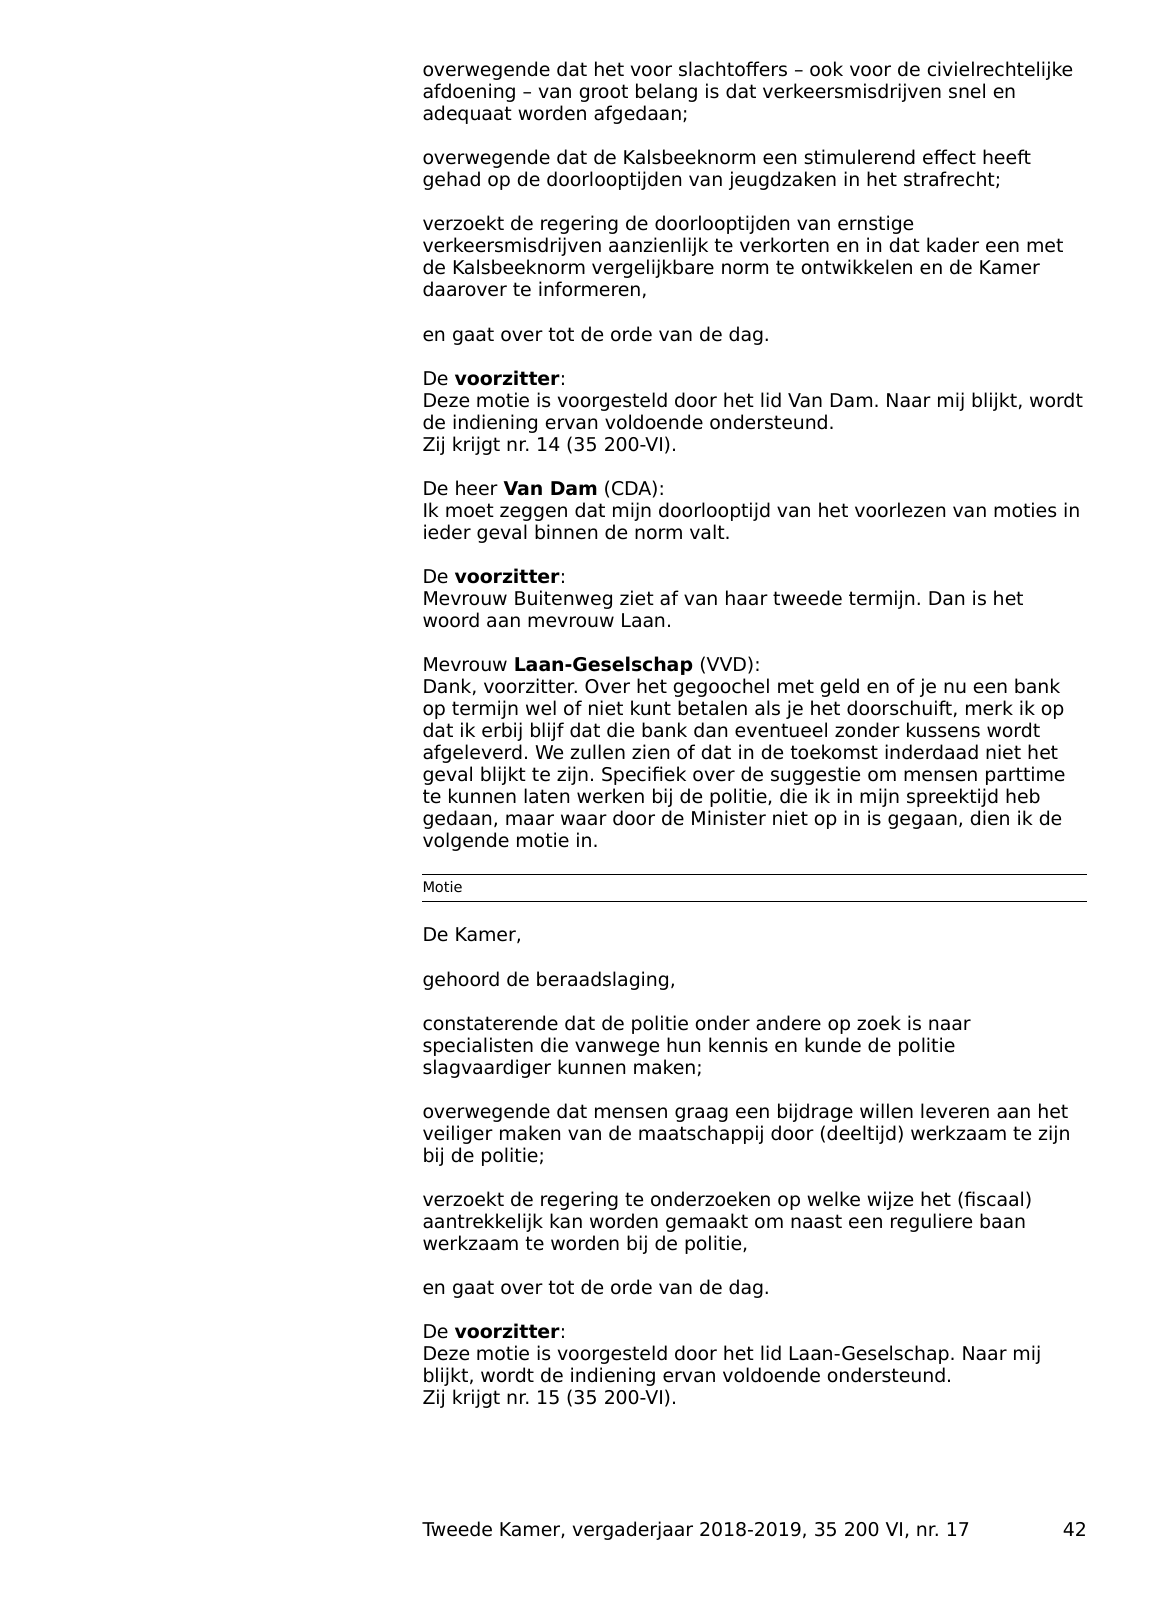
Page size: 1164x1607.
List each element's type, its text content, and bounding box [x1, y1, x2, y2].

text Mevrouw Laan-Geselschap (VVD): [422, 654, 1087, 676]
text overwegende dat de Kalsbeeknorm een stimulerend effect heeft gehad op de doorlooptijden van jeugdzaken in het strafrecht; [422, 147, 1087, 191]
text overwegende dat mensen graag een bijdrage willen leveren aan het veiliger maken van de maatschappij door (deeltijd) werkzaam te zijn bij de politie; [422, 1101, 1087, 1167]
table_header Motie [422, 875, 1087, 901]
text verzoekt de regering te onderzoeken op welke wijze het (fiscaal) aantrekkelijk kan worden gemaakt om naast een reguliere baan werkzaam te worden bij de politie, [422, 1189, 1087, 1255]
text constaterende dat de politie onder andere op zoek is naar specialisten die vanwege hun kennis en kunde de politie slagvaardiger kunnen maken; [422, 1013, 1087, 1078]
text De voorzitter: [422, 368, 1087, 389]
text Dank, voorzitter. Over het gegoochel met geld en of je nu een bank op termijn wel of niet kunt betalen als je het doorschuift, merk ik op dat ik erbij blijf dat die bank dan eventueel zonder kussens wordt afgeleverd. We zullen zien of dat in de toekomst inderdaad niet het geval blijkt te zijn. Specifiek over de suggestie om mensen parttime te kunnen laten werken bij de politie, die ik in mijn spreektijd heb gedaan, maar waar door de Minister niet op in is gegaan, dien ik de volgende motie in. [422, 676, 1087, 852]
text Mevrouw Buitenweg ziet af van haar tweede termijn. Dan is het woord aan mevrouw Laan. [422, 588, 1087, 632]
text De heer Van Dam (CDA): [422, 478, 1087, 500]
text Deze motie is voorgesteld door het lid Laan-Geselschap. Naar mij blijkt, wordt de indiening ervan voldoende ondersteund. [422, 1343, 1087, 1387]
text verzoekt de regering de doorlooptijden van ernstige verkeersmisdrijven aanzienlijk te verkorten en in dat kader een met de Kalsbeeknorm vergelijkbare norm te ontwikkelen en de Kamer daarover te informeren, [422, 213, 1087, 301]
text gehoord de beraadslaging, [422, 968, 1087, 990]
text Ik moet zeggen dat mijn doorlooptijd van het voorlezen van moties in ieder geval binnen de norm valt. [422, 500, 1087, 544]
text Deze motie is voorgesteld door het lid Van Dam. Naar mij blijkt, wordt de indiening ervan voldoende ondersteund. [422, 389, 1087, 433]
text De voorzitter: [422, 566, 1087, 588]
text en gaat over tot de orde van de dag. [422, 323, 1087, 345]
text overwegende dat het voor slachtoffers – ook voor de civielrechtelijke afdoening – van groot belang is dat verkeersmisdrijven snel en adequaat worden afgedaan; [422, 59, 1087, 125]
text Zij krijgt nr. 14 (35 200-VI). [422, 433, 1087, 456]
text De voorzitter: [422, 1321, 1087, 1343]
text Zij krijgt nr. 15 (35 200-VI). [422, 1387, 1087, 1409]
text en gaat over tot de orde van de dag. [422, 1277, 1087, 1299]
text De Kamer, [422, 924, 1087, 946]
